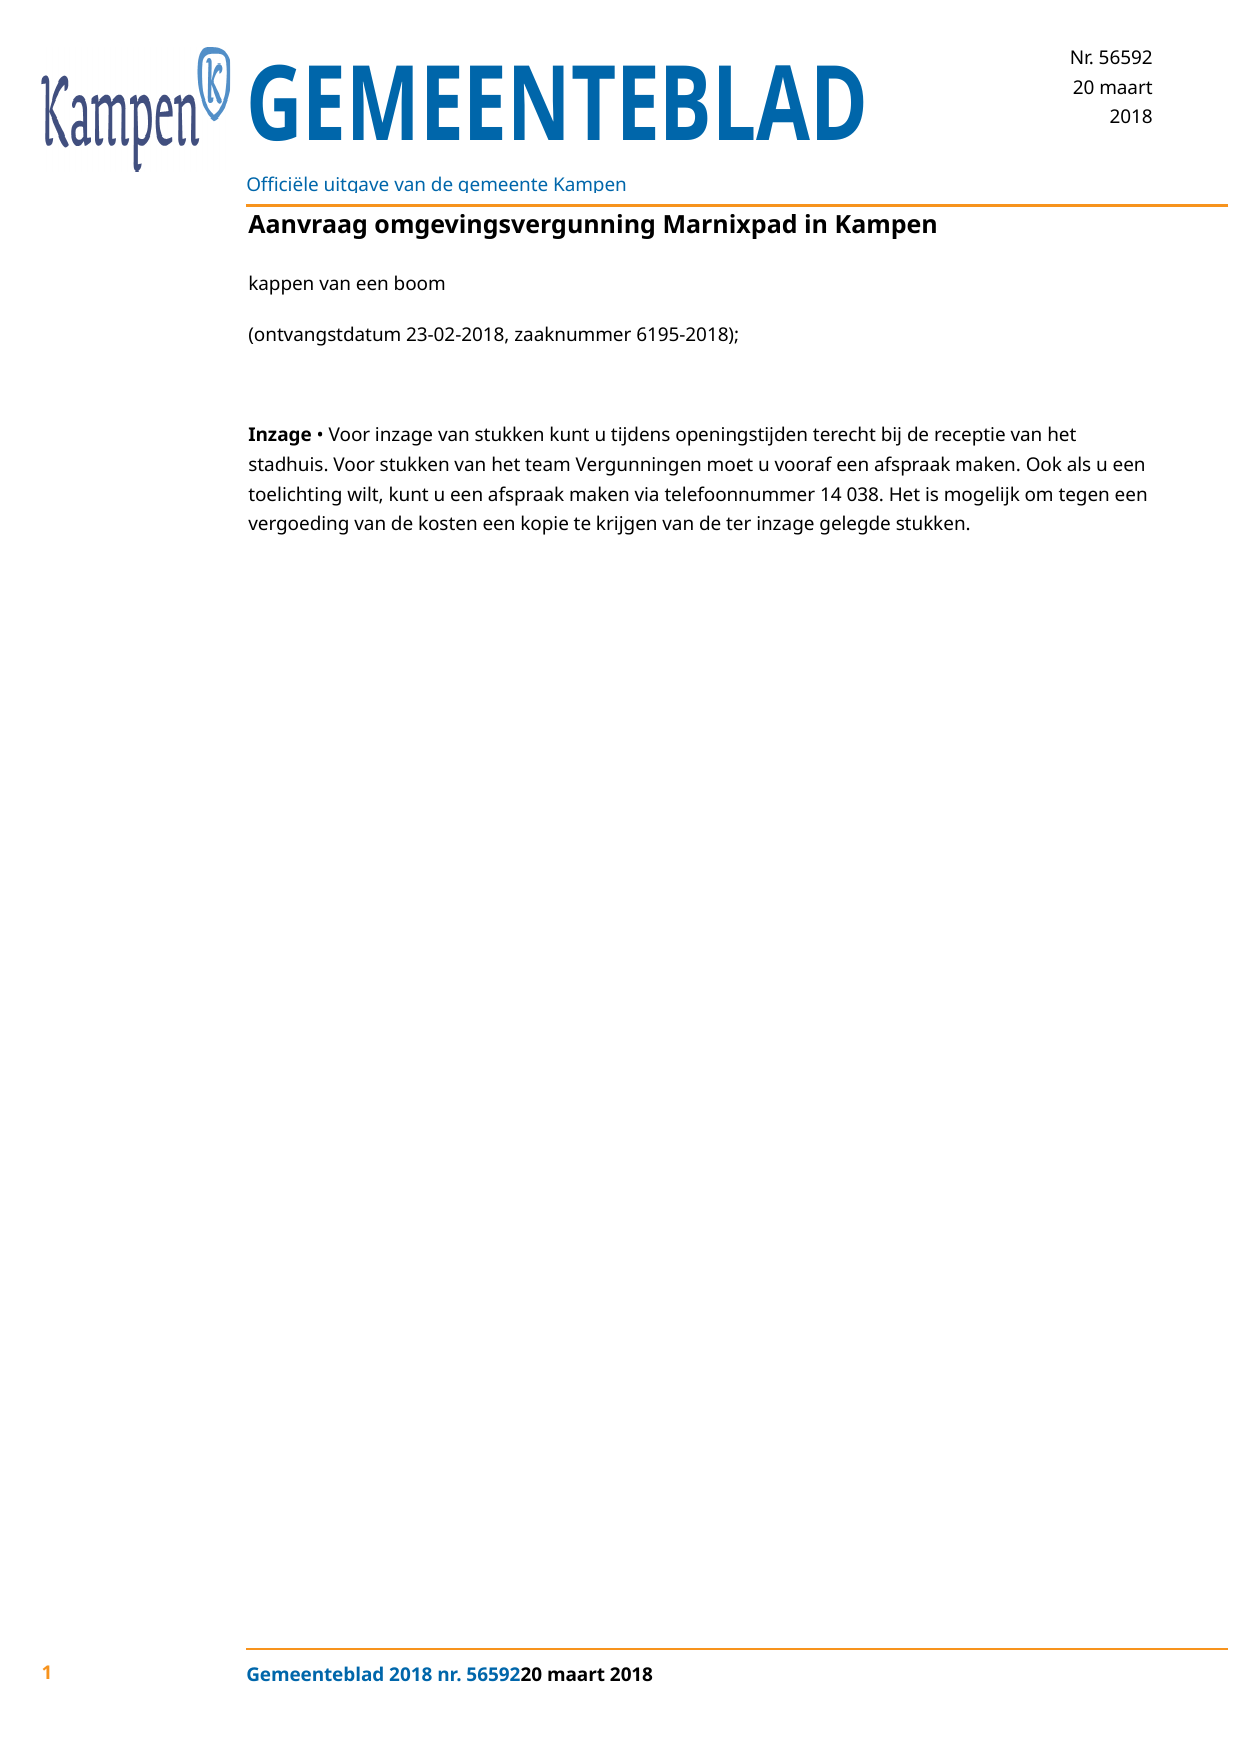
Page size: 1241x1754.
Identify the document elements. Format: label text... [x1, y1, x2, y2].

text Aanvraag omgevingsvergunning Marnixpad in Kampen [248, 207, 1152, 241]
text (ontvangstdatum 23-02-2018, zaaknummer 6195-2018); [248, 321, 1152, 346]
picture [41, 47, 231, 172]
text kappen van een boom [248, 270, 1152, 296]
text Inzage • Voor inzage van stukken kunt u tijdens openingstijden terecht bij de receptie van het stadhuis. Voor stukken van het team Vergunningen moet u vooraf een afspraak maken. Ook als u een toelichting wilt, kunt u een afspraak maken via telefoonnummer 14 038. Het is mogelijk om tegen een vergoeding van de kosten een kopie te krijgen van de ter inzage gelegde stukken. [248, 422, 1152, 536]
